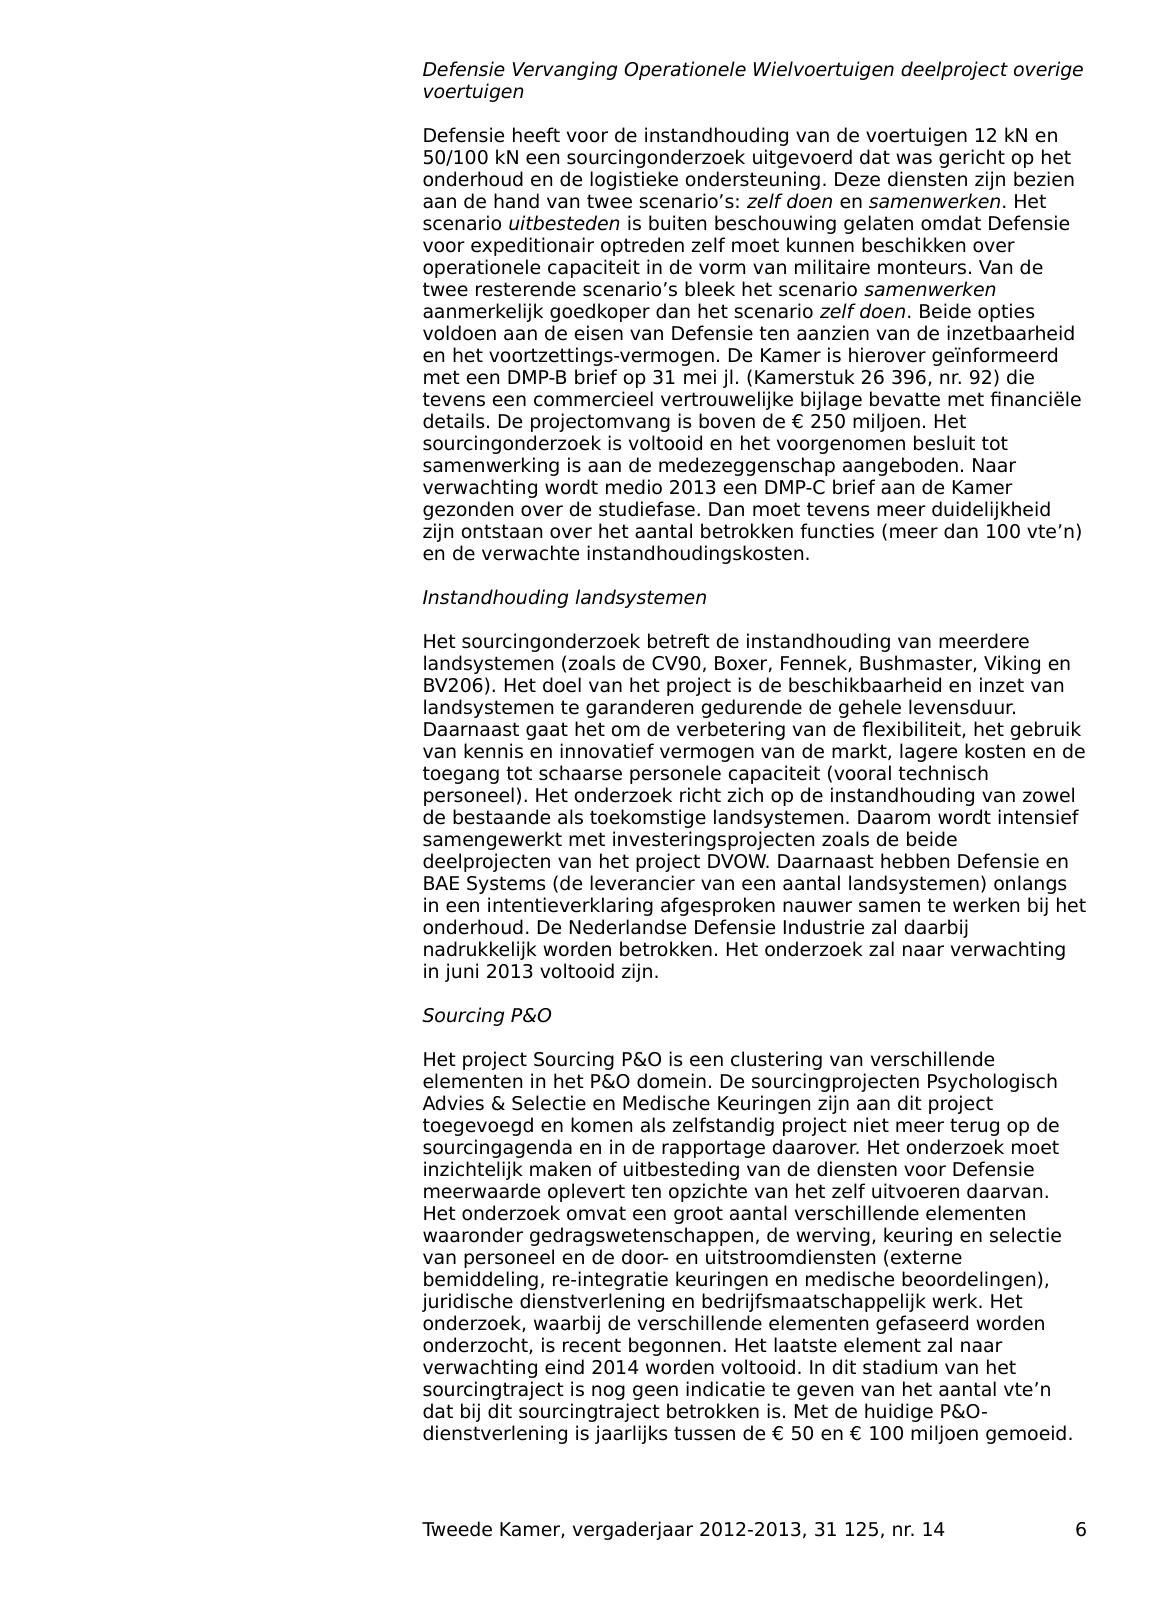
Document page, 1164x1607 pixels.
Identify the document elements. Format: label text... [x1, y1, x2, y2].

subtitle Instandhouding landsystemen [422, 587, 1087, 609]
text Defensie heeft voor de instandhouding van de voertuigen 12 kN en 50/100 kN een sourcingonderzoek uitgevoerd dat was gericht op het onderhoud en de logistieke ondersteuning. Deze diensten zijn bezien aan de hand van twee scenario’s: zelf doen en samenwerken. Het scenario uitbesteden is buiten beschouwing gelaten omdat Defensie voor expeditionair optreden zelf moet kunnen beschikken over operationele capaciteit in de vorm van militaire monteurs. Van de twee resterende scenario’s bleek het scenario samenwerken aanmerkelijk goedkoper dan het scenario zelf doen. Beide opties voldoen aan de eisen van Defensie ten aanzien van de inzetbaarheid en het voortzettings-vermogen. De Kamer is hierover geïnformeerd met een DMP-B brief op 31 mei jl. (Kamerstuk 26 396, nr. 92) die tevens een commercieel vertrouwelijke bijlage bevatte met financiële details. De projectomvang is boven de € 250 miljoen. Het sourcingonderzoek is voltooid en het voorgenomen besluit tot samenwerking is aan de medezeggenschap aangeboden. Naar verwachting wordt medio 2013 een DMP-C brief aan de Kamer gezonden over de studiefase. Dan moet tevens meer duidelijkheid zijn ontstaan over het aantal betrokken functies (meer dan 100 vte’n) en de verwachte instandhoudingskosten. [422, 125, 1087, 565]
text Het sourcingonderzoek betreft de instandhouding van meerdere landsystemen (zoals de CV90, Boxer, Fennek, Bushmaster, Viking en BV206). Het doel van het project is de beschikbaarheid en inzet van landsystemen te garanderen gedurende de gehele levensduur. Daarnaast gaat het om de verbetering van de flexibiliteit, het gebruik van kennis en innovatief vermogen van de markt, lagere kosten en de toegang tot schaarse personele capaciteit (vooral technisch personeel). Het onderzoek richt zich op de instandhouding van zowel de bestaande als toekomstige landsystemen. Daarom wordt intensief samengewerkt met investeringsprojecten zoals de beide deelprojecten van het project DVOW. Daarnaast hebben Defensie en BAE Systems (de leverancier van een aantal landsystemen) onlangs in een intentieverklaring afgesproken nauwer samen te werken bij het onderhoud. De Nederlandse Defensie Industrie zal daarbij nadrukkelijk worden betrokken. Het onderzoek zal naar verwachting in juni 2013 voltooid zijn. [422, 631, 1087, 983]
text Het project Sourcing P&O is een clustering van verschillende elementen in het P&O domein. De sourcingprojecten Psychologisch Advies & Selectie en Medische Keuringen zijn aan dit project toegevoegd en komen als zelfstandig project niet meer terug op de sourcingagenda en in de rapportage daarover. Het onderzoek moet inzichtelijk maken of uitbesteding van de diensten voor Defensie meerwaarde oplevert ten opzichte van het zelf uitvoeren daarvan. Het onderzoek omvat een groot aantal verschillende elementen waaronder gedragswetenschappen, de werving, keuring en selectie van personeel en de door- en uitstroomdiensten (externe bemiddeling, re-integratie keuringen en medische beoordelingen), juridische dienstverlening en bedrijfsmaatschappelijk werk. Het onderzoek, waarbij de verschillende elementen gefaseerd worden onderzocht, is recent begonnen. Het laatste element zal naar verwachting eind 2014 worden voltooid. In dit stadium van het sourcingtraject is nog geen indicatie te geven van het aantal vte’n dat bij dit sourcingtraject betrokken is. Met de huidige P&O-dienstverlening is jaarlijks tussen de € 50 en € 100 miljoen gemoeid. [422, 1049, 1087, 1445]
subtitle Sourcing P&O [422, 1005, 1087, 1027]
subtitle Defensie Vervanging Operationele Wielvoertuigen deelproject overige voertuigen [422, 59, 1087, 103]
